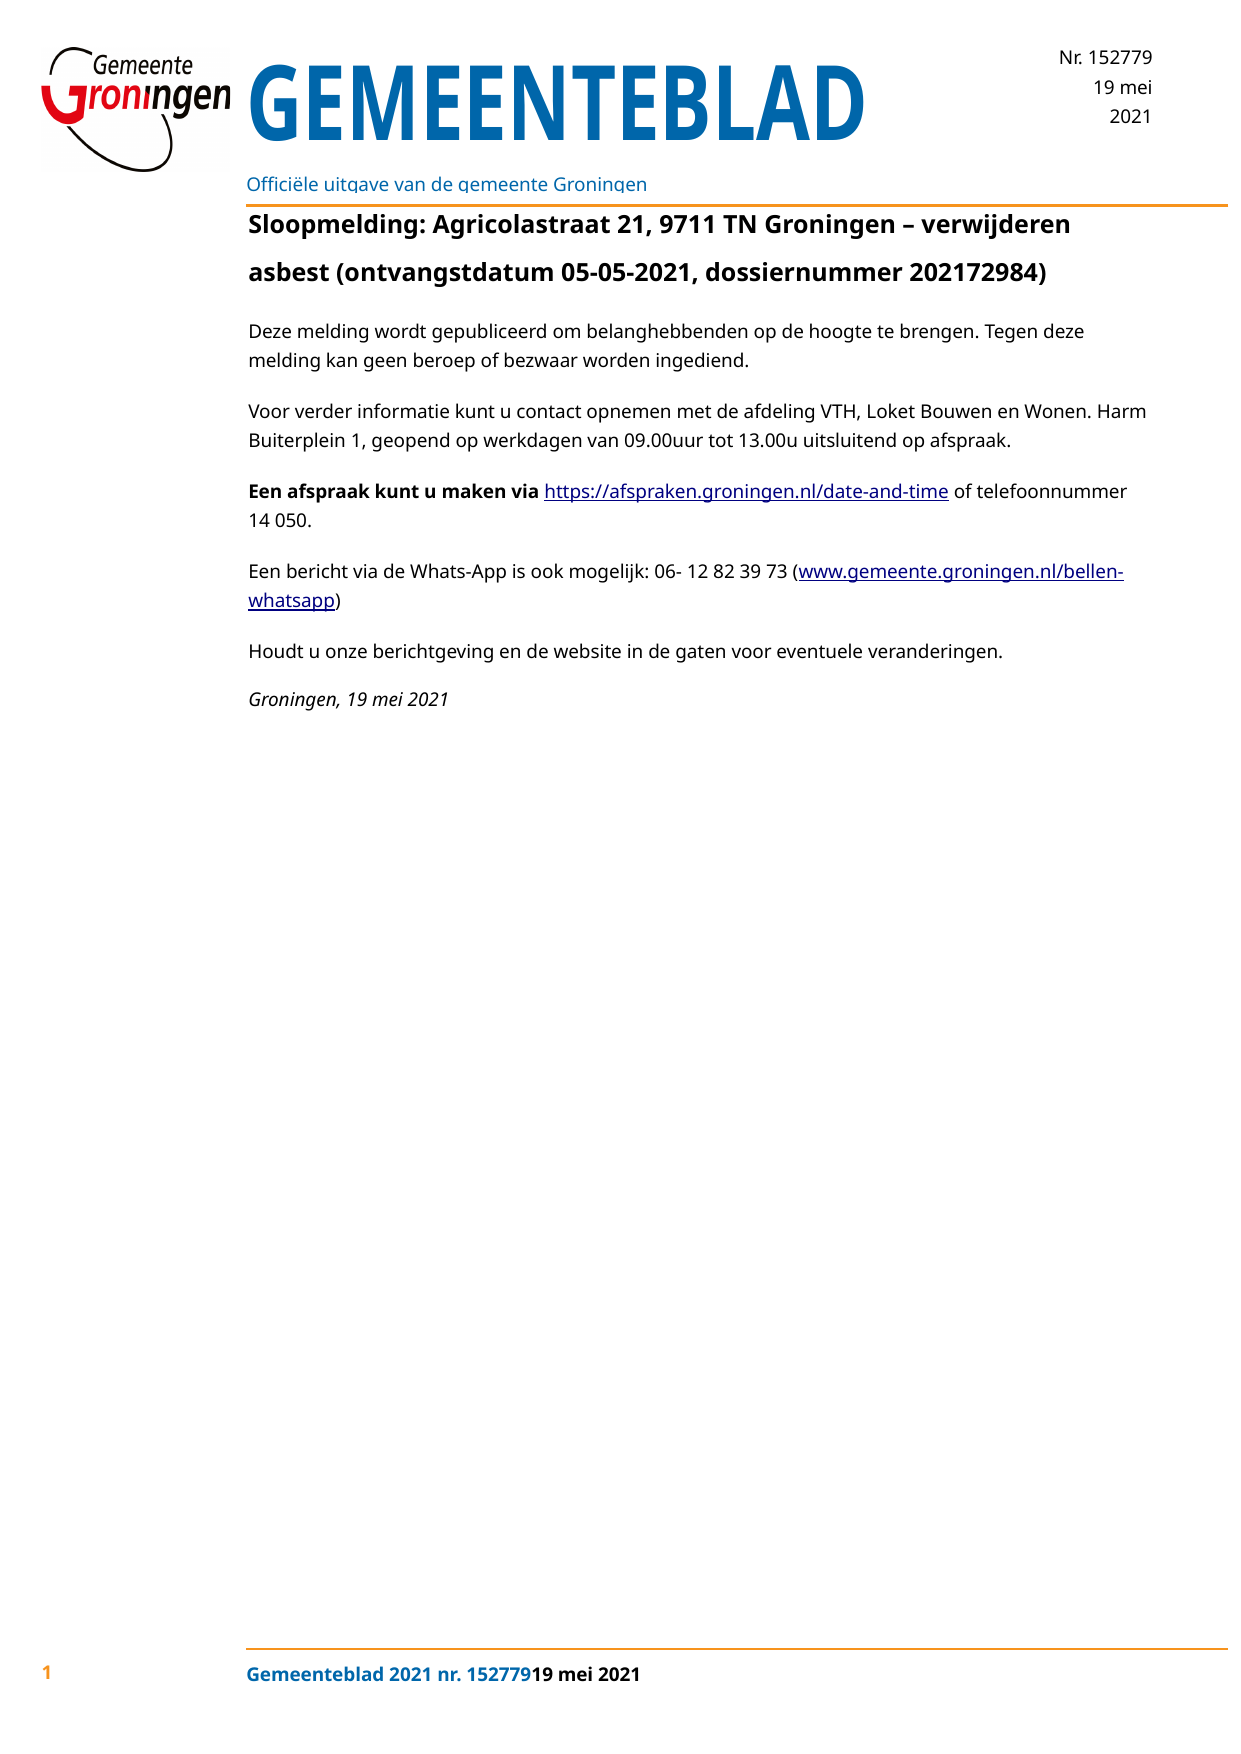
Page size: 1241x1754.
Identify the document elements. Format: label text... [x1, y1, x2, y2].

text Voor verder informatie kunt u contact opnemen met de afdeling VTH, Loket Bouwen en Wonen. Harm Buiterplein 1, geopend op werkdagen van 09.00uur tot 13.00u uitsluitend op afspraak. [248, 398, 1152, 453]
text Deze melding wordt gepubliceerd om belanghebbenden op de hoogte te brengen. Tegen deze melding kan geen beroep of bezwaar worden ingediend. [248, 318, 1152, 373]
text Houdt u onze berichtgeving en de website in de gaten voor eventuele veranderingen. [248, 638, 1152, 664]
text Groningen, 19 mei 2021 [248, 686, 1152, 711]
picture [41, 47, 231, 172]
text Sloopmelding: Agricolastraat 21, 9711 TN Groningen – verwijderen asbest (ontvangstdatum 05-05-2021, dossiernummer 202172984) [248, 207, 1152, 288]
text Een bericht via de Whats-App is ook mogelijk: 06- 12 82 39 73 (www.gemeente.groningen.nl/bellen-whatsapp) [248, 558, 1152, 613]
text Een afspraak kunt u maken via https://afspraken.groningen.nl/date-and-time of telefoonnummer 14 050. [248, 478, 1152, 533]
